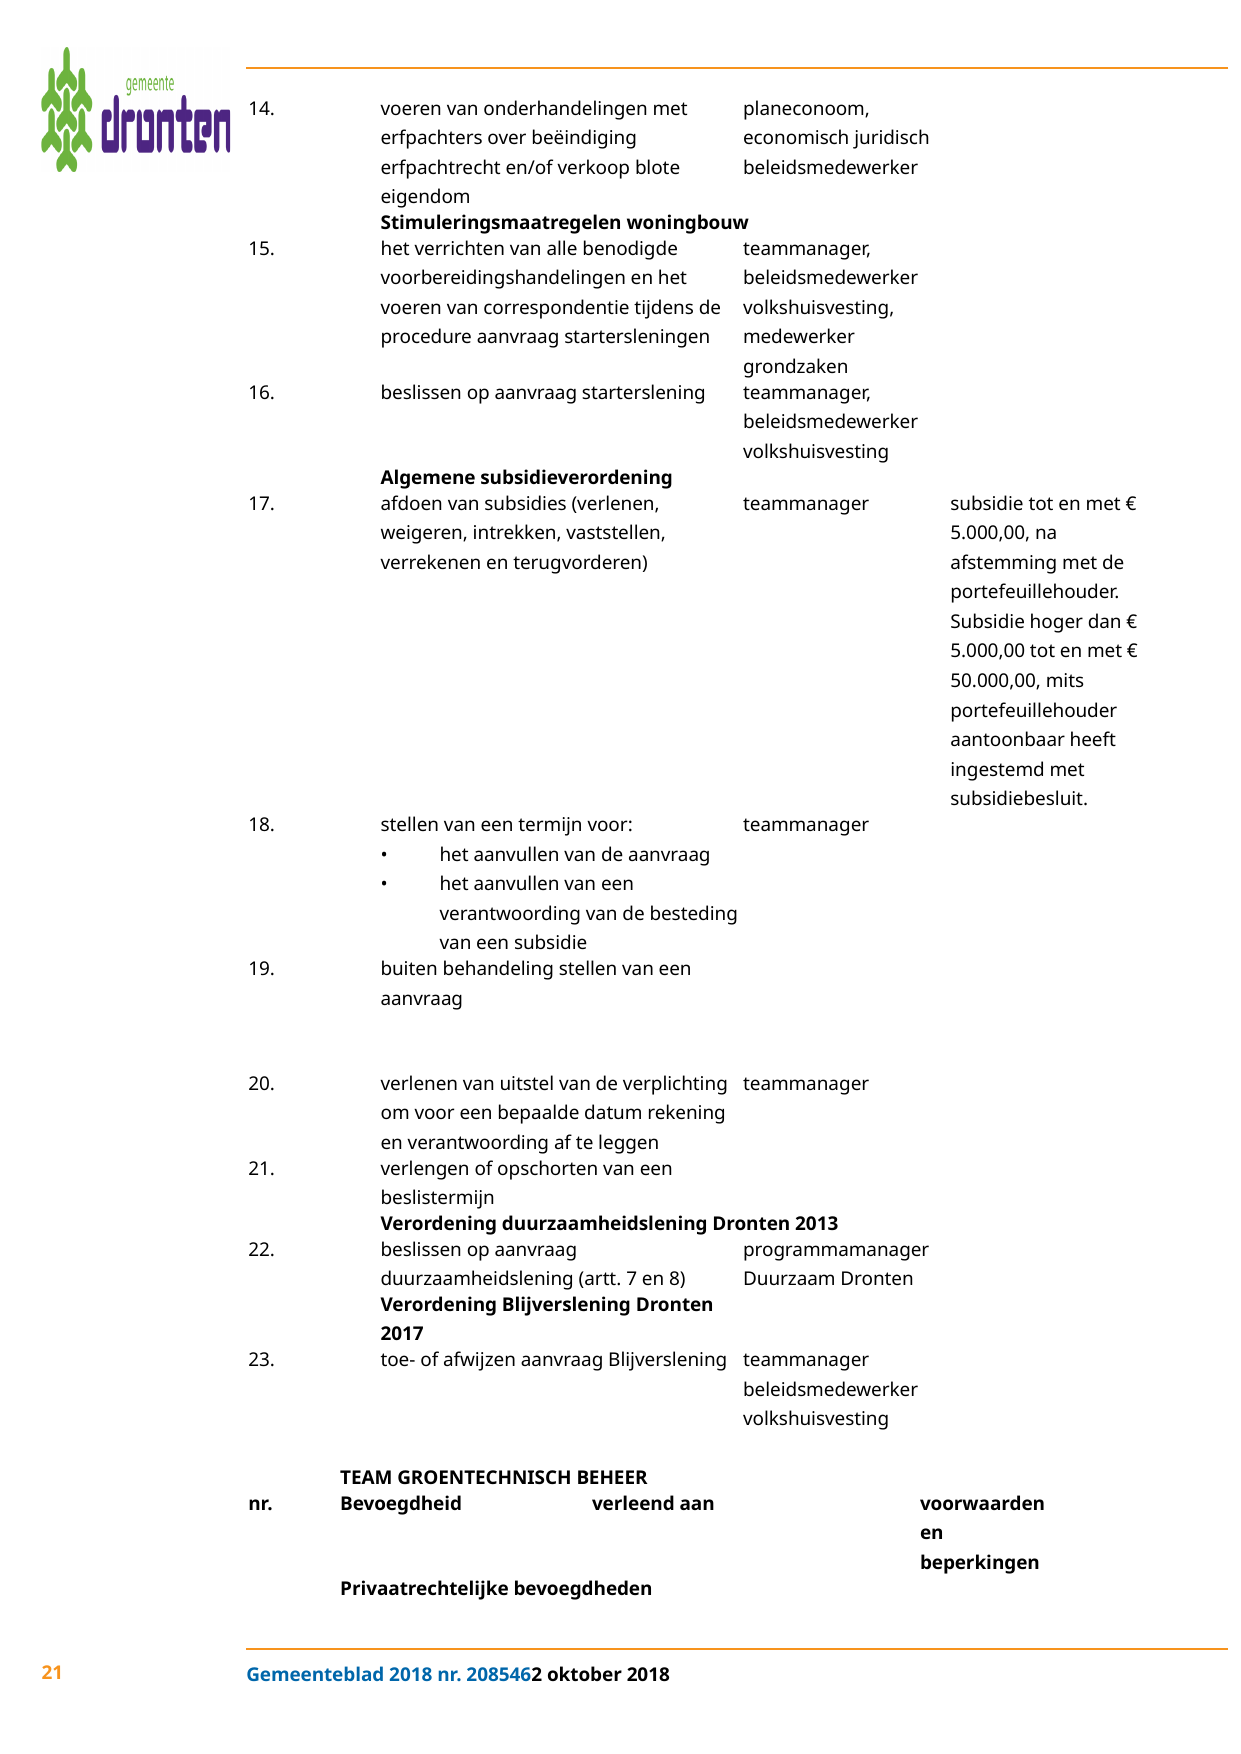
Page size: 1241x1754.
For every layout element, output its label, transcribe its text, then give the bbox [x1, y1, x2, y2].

table_cell Privaatrechtelijke bevoegdheden [340, 1575, 1059, 1601]
table_cell 18. [248, 811, 380, 955]
table_cell teammanager, beleidsmedewerker volkshuisvesting [743, 379, 950, 464]
table_cell [248, 209, 380, 235]
table_cell teammanager, beleidsmedewerker volkshuisvesting, medewerker grondzaken [743, 235, 950, 379]
table_cell afdoen van subsidies (verlenen, weigeren, intrekken, vaststellen, verrekenen en terugvorderen) [380, 490, 743, 811]
table_cell buiten behandeling stellen van een aanvraag [380, 955, 743, 1070]
table_cell [248, 1575, 340, 1601]
table_cell teammanager [743, 1070, 950, 1210]
table_cell toe- of afwijzen aanvraag Blijverslening [380, 1346, 743, 1431]
table_cell 19. [248, 955, 380, 1070]
table_cell teammanager [743, 811, 950, 1070]
table_cell [950, 1346, 1152, 1431]
table_cell verleend aan [592, 1490, 920, 1575]
table_cell Verordening Blijverslening Dronten 2017 [380, 1291, 743, 1346]
table_cell voorwaarden en beperkingen [920, 1490, 1059, 1575]
table_cell 15. [248, 235, 380, 379]
table_cell programmamanager Duurzaam Dronten [743, 1236, 950, 1291]
table_cell 22. [248, 1236, 380, 1291]
table_cell [950, 1236, 1152, 1291]
table_cell beslissen op aanvraag duurzaamheidslening (artt. 7 en 8) [380, 1236, 743, 1291]
table_cell [248, 1291, 380, 1346]
picture [41, 47, 231, 172]
table_cell planeconoom, economisch juridisch beleidsmedewerker [743, 95, 950, 209]
table_cell subsidie tot en met € 5.000,00, na afstemming met de portefeuillehouder. Subsidie hoger dan € 5.000,00 tot en met € 50.000,00, mits portefeuillehouder aantoonbaar heeft ingestemd met subsidiebesluit. [950, 490, 1152, 811]
table_header [248, 1464, 340, 1490]
table_cell [743, 1291, 950, 1346]
table_cell 21. [248, 1155, 380, 1210]
table_cell 17. [248, 490, 380, 811]
table_cell Stimuleringsmaatregelen woningbouw [380, 209, 1152, 235]
table_cell 20. [248, 1070, 380, 1155]
table_cell teammanager [743, 490, 950, 811]
table_cell het verrichten van alle benodigde voorbereidingshandelingen en het voeren van correspondentie tijdens de procedure aanvraag startersleningen [380, 235, 743, 379]
table_cell 14. [248, 95, 380, 209]
table_cell nr. [248, 1490, 340, 1575]
table_cell [950, 235, 1152, 379]
table_cell verlengen of opschorten van een beslistermijn [380, 1155, 743, 1210]
table_cell Verordening duurzaamheidslening Dronten 2013 [380, 1210, 1152, 1236]
table_cell [950, 811, 1152, 1070]
table_cell teammanager beleidsmedewerker volkshuisvesting [743, 1346, 950, 1431]
table_cell Algemene subsidieverordening [380, 464, 1152, 490]
table_cell voeren van onderhandelingen met erfpachters over beëindiging erfpachtrecht en/of verkoop blote eigendom [380, 95, 743, 209]
table_cell beslissen op aanvraag starterslening [380, 379, 743, 464]
table_header TEAM GROENTECHNISCH BEHEER [340, 1464, 1059, 1490]
table_cell stellen van een termijn voor: het aanvullen van de aanvraag het aanvullen van een verantwoording van de besteding van een subsidie [380, 811, 743, 955]
table_cell verlenen van uitstel van de verplichting om voor een bepaalde datum rekening en verantwoording af te leggen [380, 1070, 743, 1155]
table_cell [248, 464, 380, 490]
table_cell Bevoegdheid [340, 1490, 592, 1575]
table_cell 16. [248, 379, 380, 464]
table_cell 23. [248, 1346, 380, 1431]
table_cell [950, 95, 1152, 209]
table_cell [248, 1210, 380, 1236]
table_cell [950, 1070, 1152, 1210]
table_cell [950, 1291, 1152, 1346]
table_cell [950, 379, 1152, 464]
